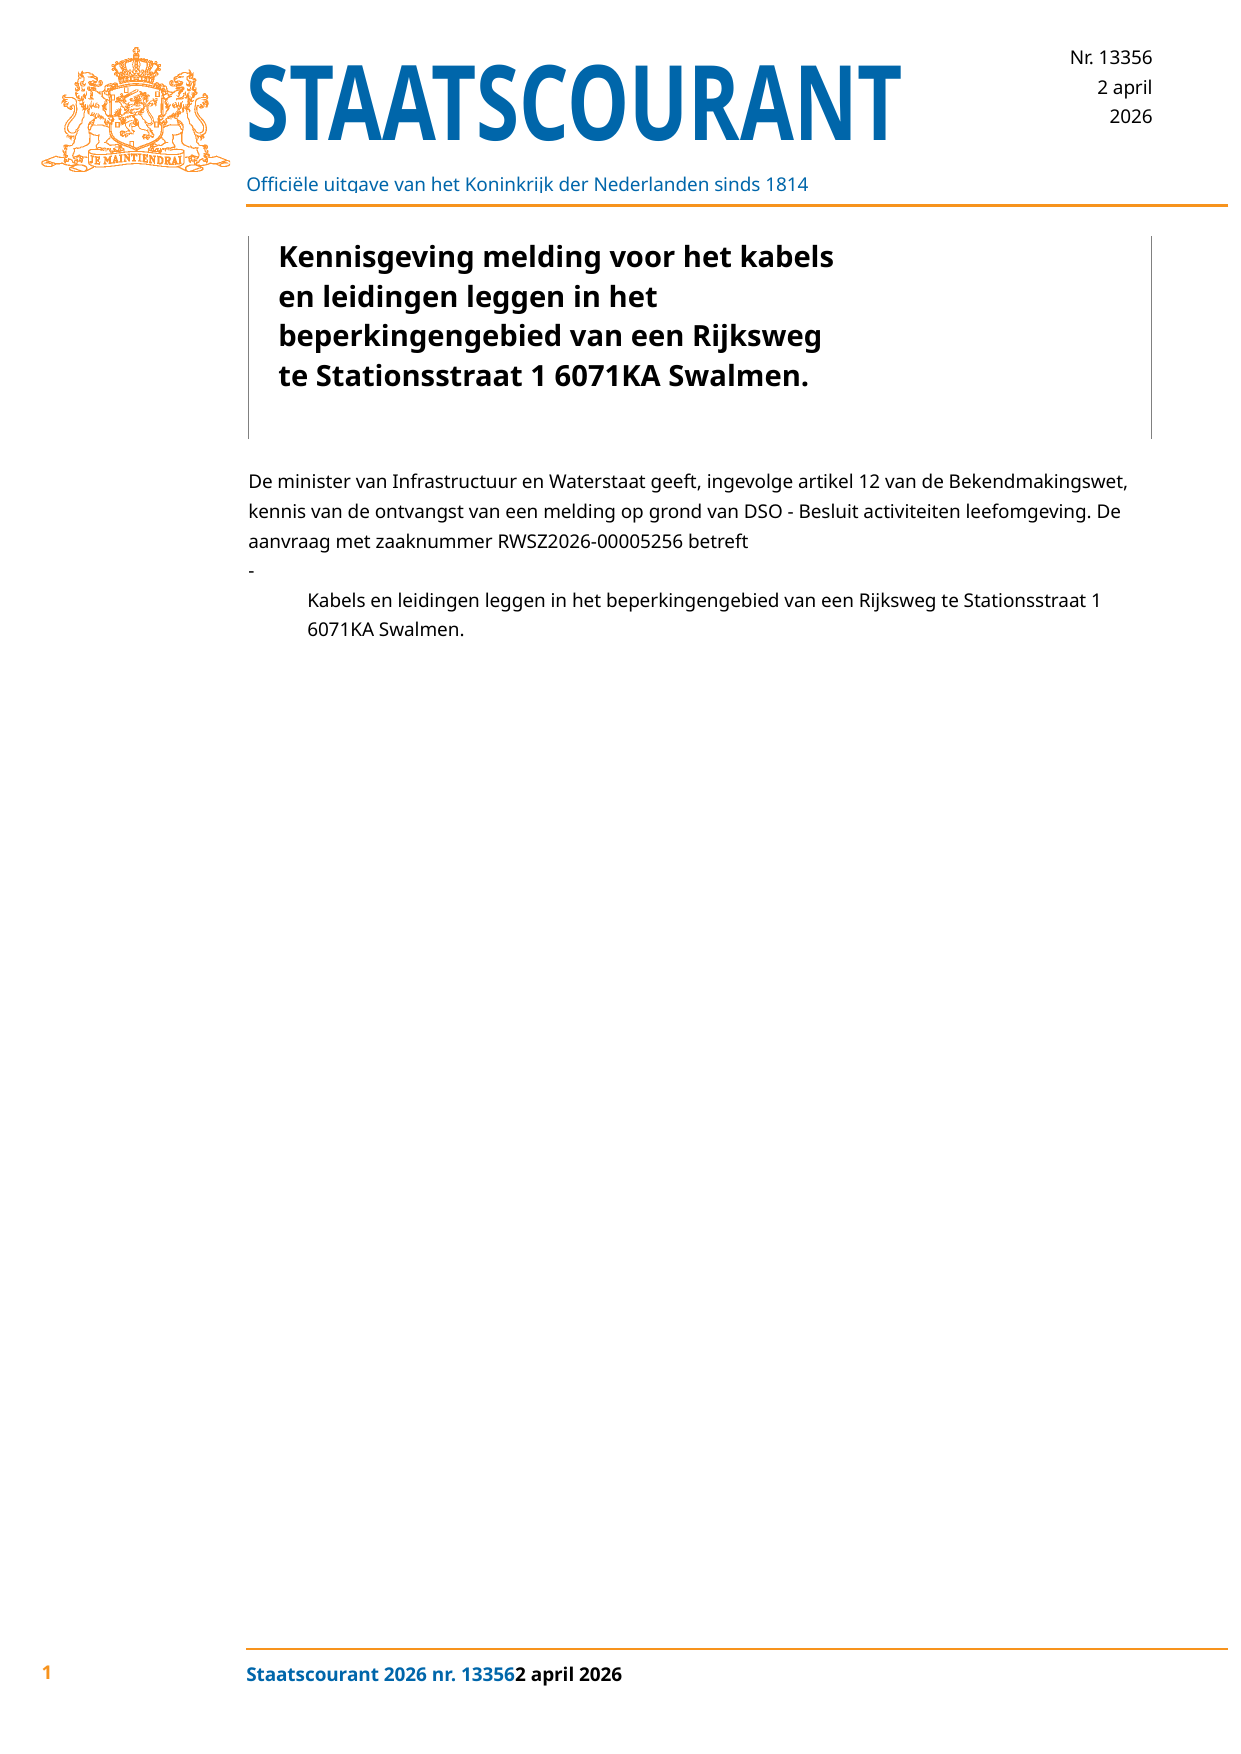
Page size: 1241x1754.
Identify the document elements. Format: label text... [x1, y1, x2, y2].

table_header [850, 236, 912, 413]
table_header Kennisgeving melding voor het kabels en leidingen leggen in het beperkingengebied van een Rijksweg te Stationsstraat 1 6071KA Swalmen. [249, 236, 850, 439]
picture [41, 47, 231, 172]
picture [912, 236, 1090, 414]
text De minister van Infrastructuur en Waterstaat geeft, ingevolge artikel 12 van de Bekendmakingswet, kennis van de ontvangst van een melding op grond van DSO - Besluit activiteiten leefomgeving. De aanvraag met zaaknummer RWSZ2026-00005256 betreft [248, 469, 1152, 553]
table_header [1090, 236, 1151, 413]
list Kabels en leidingen leggen in het beperkingengebied van een Rijksweg te Stationsstraat 1 6071KA Swalmen. [248, 587, 1152, 642]
table_header [850, 414, 1151, 439]
